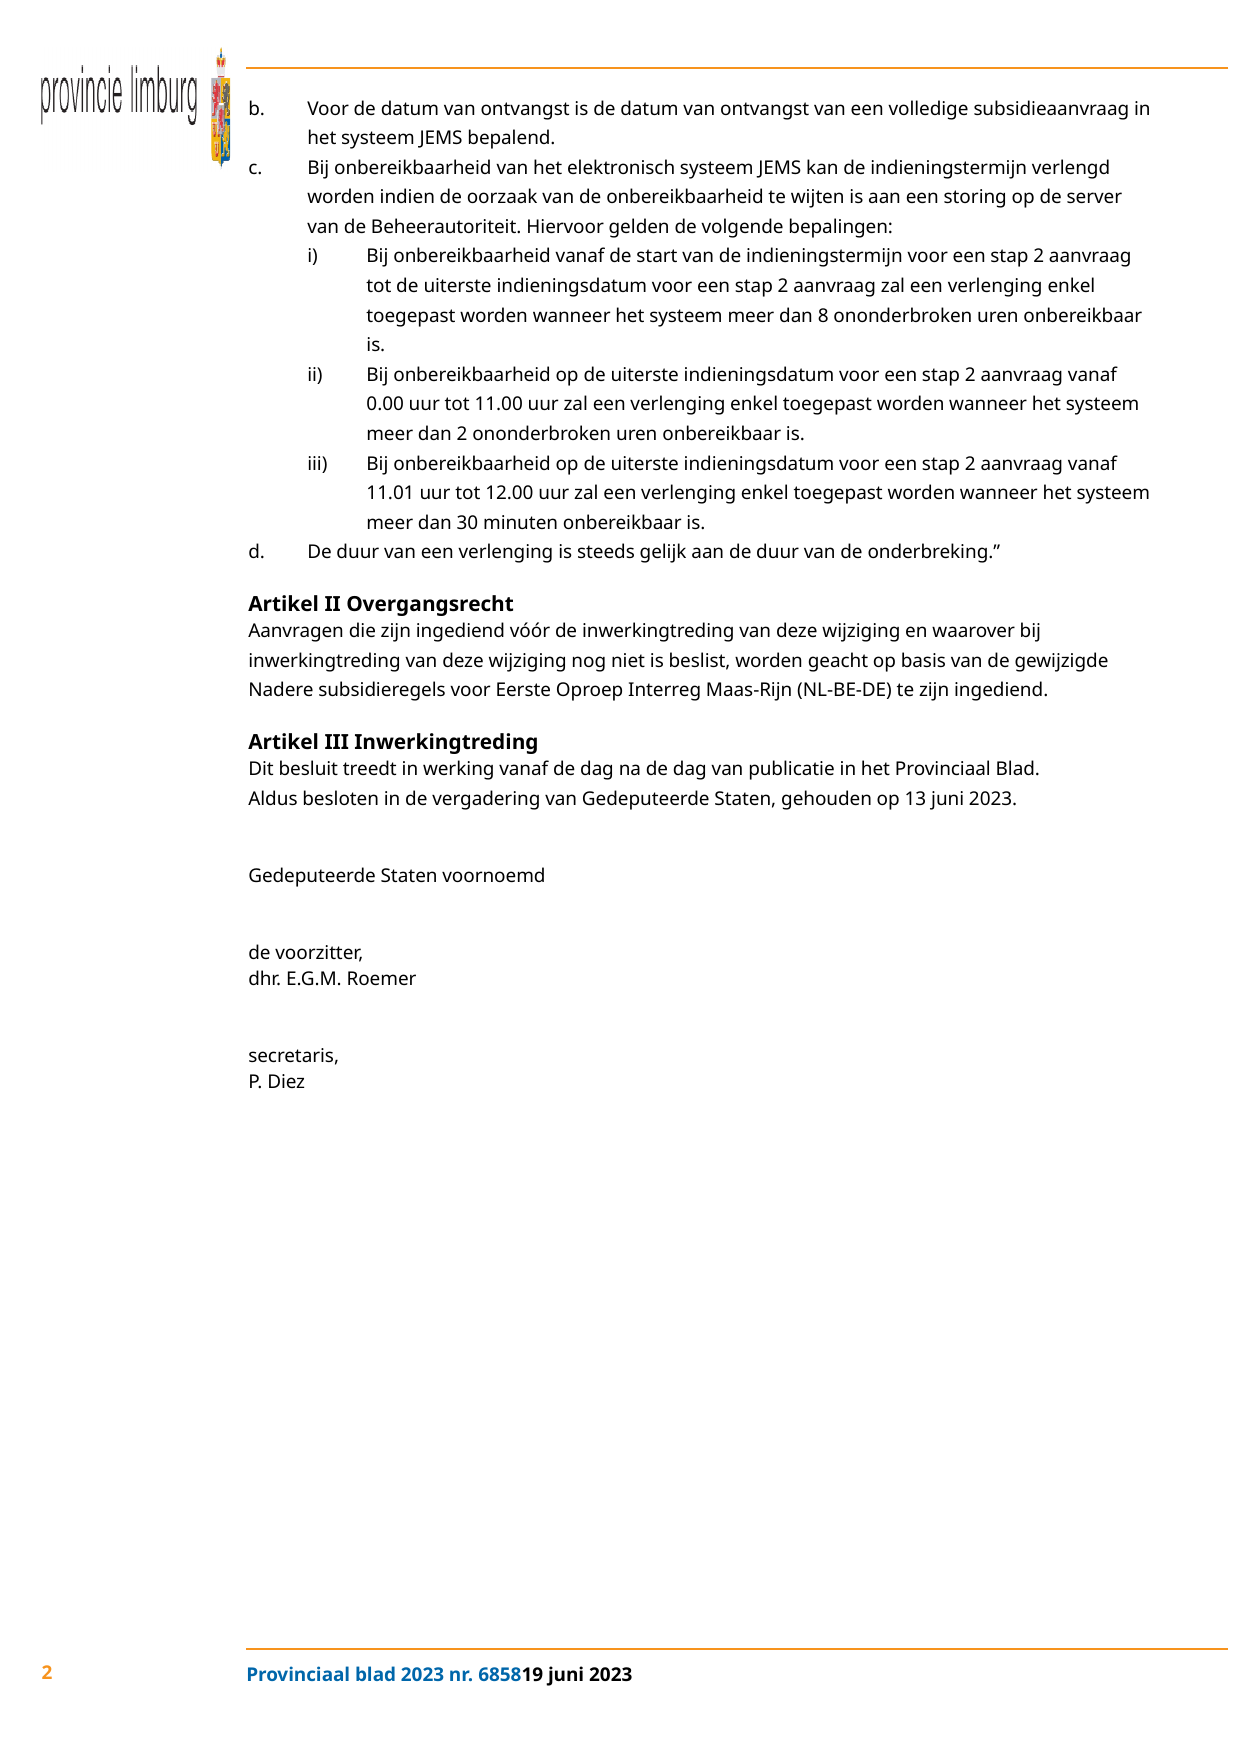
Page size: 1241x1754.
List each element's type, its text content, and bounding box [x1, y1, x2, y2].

list Bij onbereikbaarheid op de uiterste indieningsdatum voor een stap 2 aanvraag vanaf 0.00 uur tot 11.00 uur zal een verlenging enkel toegepast worden wanneer het systeem meer dan 2 ononderbroken uren onbereikbaar is. [307, 361, 1152, 446]
text Dit besluit treedt in werking vanaf de dag na de dag van publicatie in het Provinciaal Blad. [248, 755, 1152, 781]
text dhr. E.G.M. Roemer [248, 965, 1152, 991]
list Bij onbereikbaarheid op de uiterste indieningsdatum voor een stap 2 aanvraag vanaf 11.01 uur tot 12.00 uur zal een verlenging enkel toegepast worden wanneer het systeem meer dan 30 minuten onbereikbaar is. [307, 450, 1152, 535]
text Aldus besloten in de vergadering van Gedeputeerde Staten, gehouden op 13 juni 2023. [248, 785, 1152, 811]
text secretaris, [248, 1042, 1152, 1068]
list Voor de datum van ontvangst is de datum van ontvangst van een volledige subsidieaanvraag in het systeem JEMS bepalend. [248, 95, 1152, 150]
text Aanvragen die zijn ingediend vóór de inwerkingtreding van deze wijziging en waarover bij inwerkingtreding van deze wijziging nog niet is beslist, worden geacht op basis van de gewijzigde Nadere subsidieregels voor Eerste Oproep Interreg Maas-Rijn (NL-BE-DE) te zijn ingediend. [248, 617, 1152, 702]
text Gedeputeerde Staten voornoemd [248, 862, 1152, 888]
text de voorzitter, [248, 939, 1152, 965]
text Artikel II Overgangsrecht [248, 589, 1152, 617]
list Bij onbereikbaarheid vanaf de start van de indieningstermijn voor een stap 2 aanvraag tot de uiterste indieningsdatum voor een stap 2 aanvraag zal een verlenging enkel toegepast worden wanneer het systeem meer dan 8 ononderbroken uren onbereikbaar is. [307, 243, 1152, 357]
list De duur van een verlenging is steeds gelijk aan de duur van de onderbreking.” [248, 538, 1152, 564]
list Bij onbereikbaarheid van het elektronisch systeem JEMS kan de indieningstermijn verlengd worden indien de oorzaak van de onbereikbaarheid te wijten is aan een storing op de server van de Beheerautoriteit. Hiervoor gelden de volgende bepalingen: [248, 154, 1152, 239]
text P. Diez [248, 1068, 1152, 1094]
text Artikel III Inwerkingtreding [248, 727, 1152, 755]
picture [41, 47, 231, 172]
